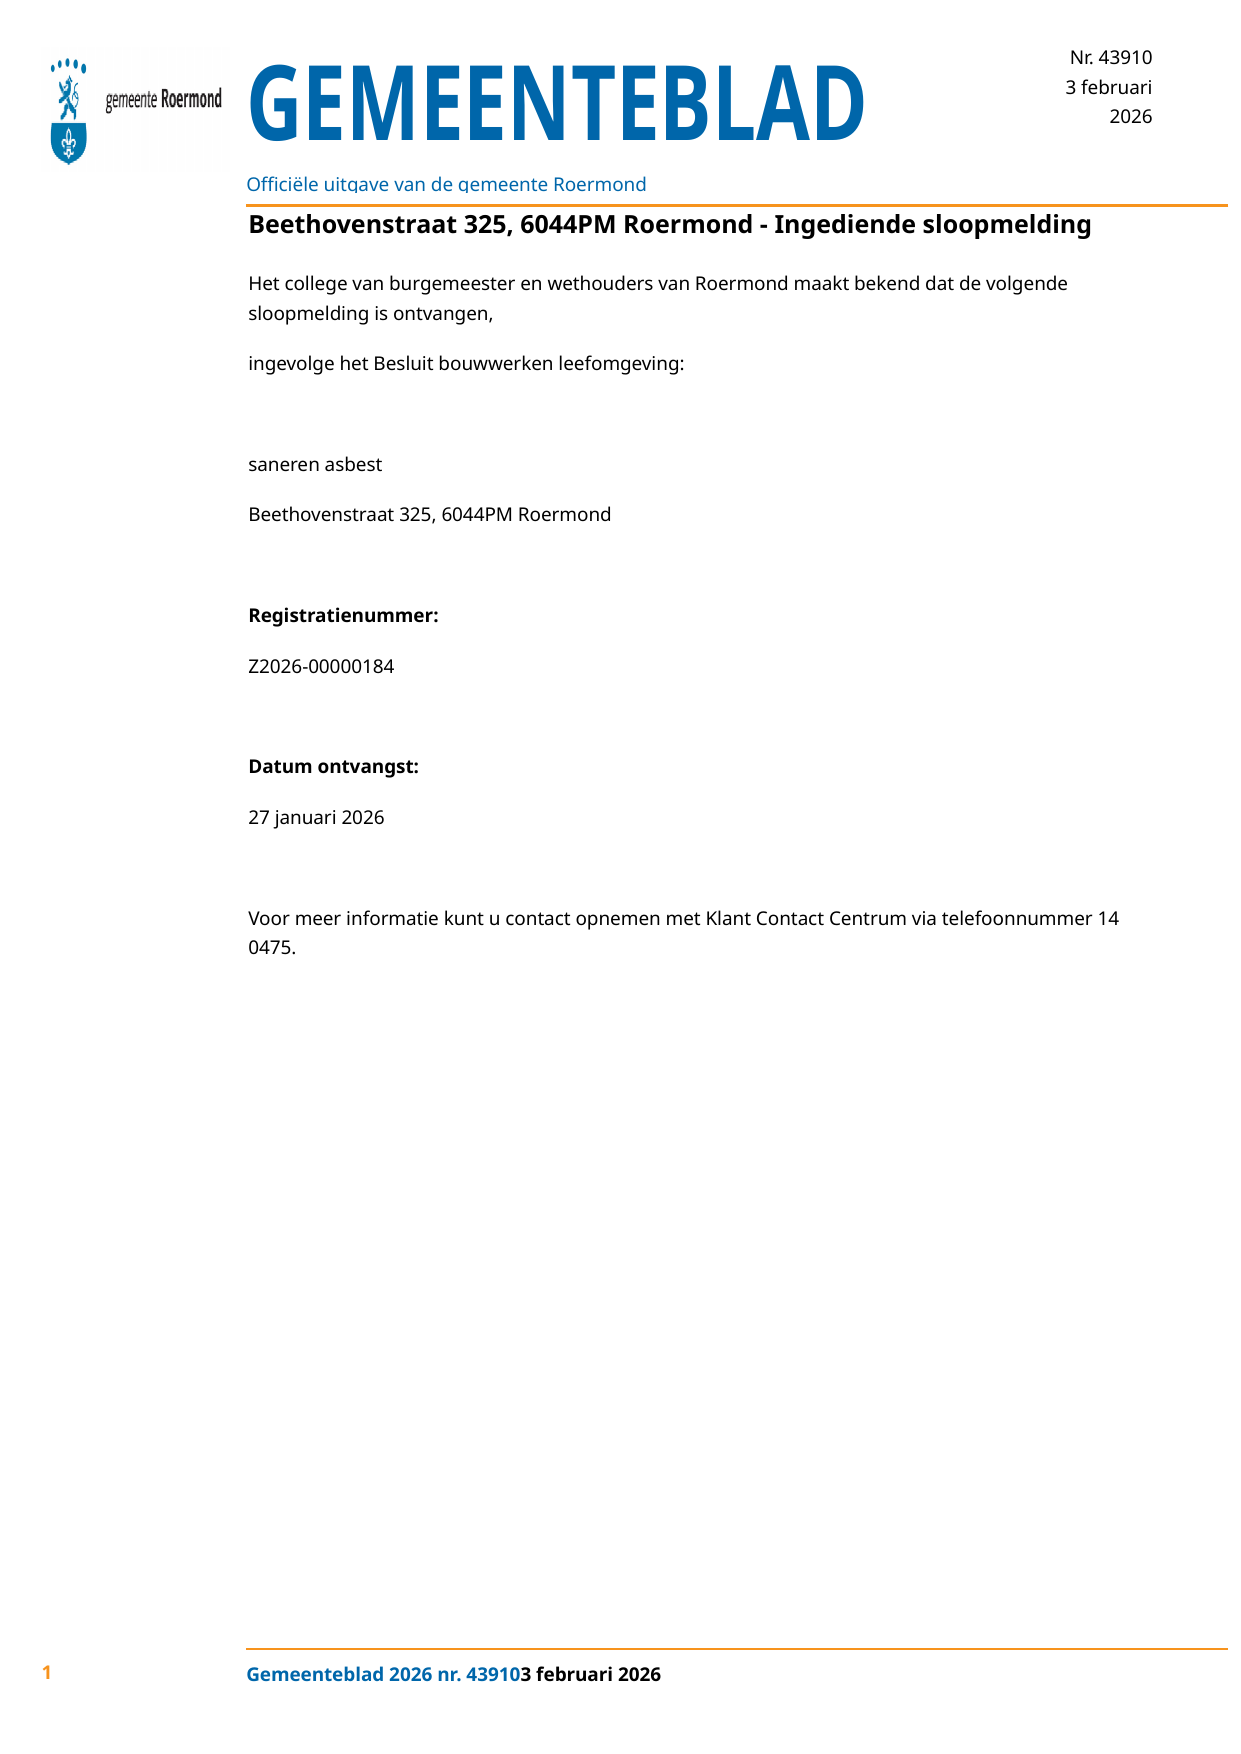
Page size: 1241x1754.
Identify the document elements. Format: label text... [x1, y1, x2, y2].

text Registratienummer: [248, 602, 1152, 628]
text 27 januari 2026 [248, 804, 1152, 830]
text Beethovenstraat 325, 6044PM Roermond [248, 502, 1152, 527]
text Datum ontvangst: [248, 754, 1152, 779]
text saneren asbest [248, 451, 1152, 477]
text Z2026-00000184 [248, 653, 1152, 678]
text ingevolge het Besluit bouwwerken leefomgeving: [248, 350, 1152, 376]
text Voor meer informatie kunt u contact opnemen met Klant Contact Centrum via telefoonnummer 14 0475. [248, 905, 1152, 960]
picture [41, 47, 231, 172]
text Beethovenstraat 325, 6044PM Roermond - Ingediende sloopmelding [248, 207, 1152, 241]
text Het college van burgemeester en wethouders van Roermond maakt bekend dat de volgende sloopmelding is ontvangen, [248, 270, 1152, 326]
